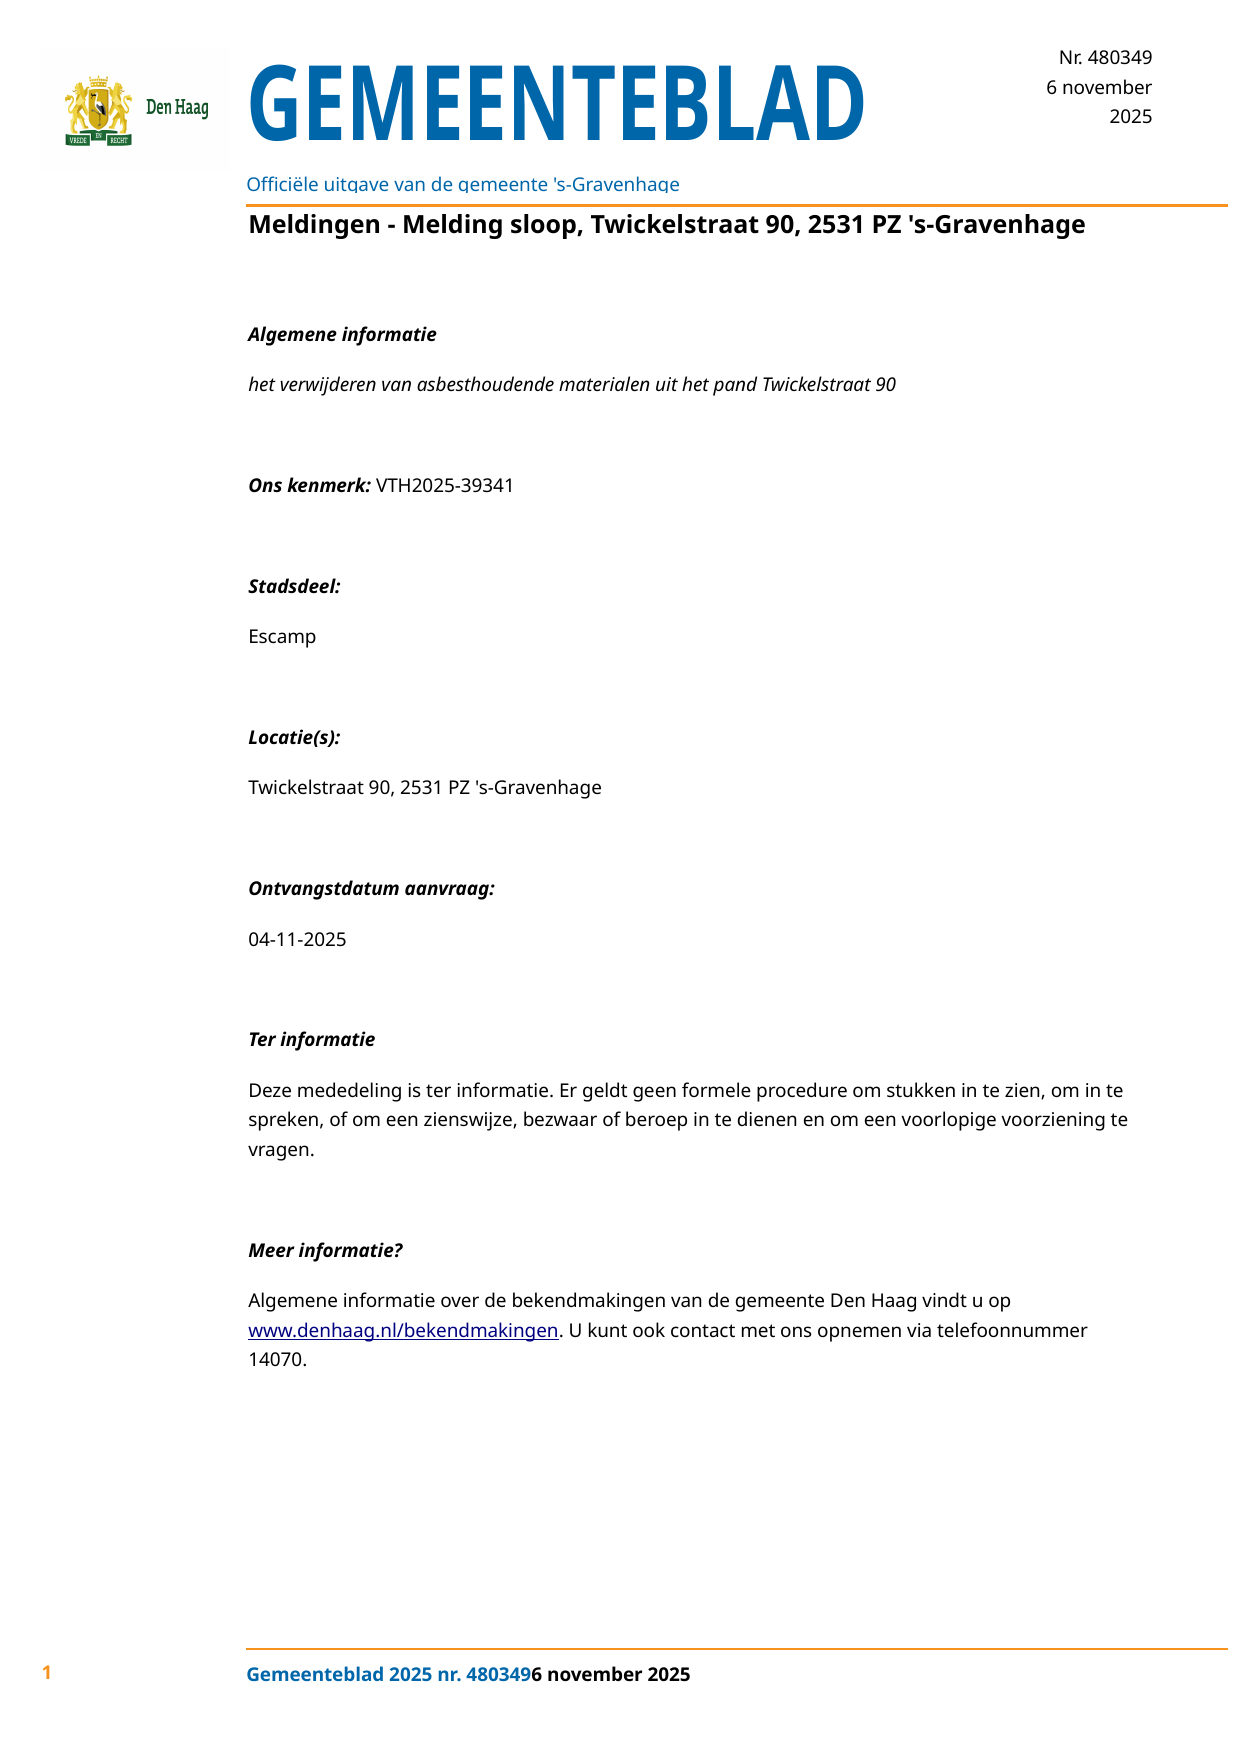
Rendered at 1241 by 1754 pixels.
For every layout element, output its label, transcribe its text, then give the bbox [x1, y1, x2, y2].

text Deze mededeling is ter informatie. Er geldt geen formele procedure om stukken in te zien, om in te spreken, of om een zienswijze, bezwaar of beroep in te dienen en om een voorlopige voorziening te vragen. [248, 1077, 1152, 1162]
text het verwijderen van asbesthoudende materialen uit het pand Twickelstraat 90 [248, 371, 1152, 397]
text Ter informatie [248, 1027, 1152, 1052]
text Locatie(s): [248, 724, 1152, 750]
text Meer informatie? [248, 1237, 1152, 1263]
text Stadsdeel: [248, 573, 1152, 598]
picture [41, 47, 231, 172]
text Escamp [248, 623, 1152, 649]
text Algemene informatie [248, 321, 1152, 346]
text 04-11-2025 [248, 926, 1152, 951]
text Ontvangstdatum aanvraag: [248, 875, 1152, 901]
text Ons kenmerk: VTH2025-39341 [248, 472, 1152, 498]
text Meldingen - Melding sloop, Twickelstraat 90, 2531 PZ 's-Gravenhage [248, 207, 1152, 241]
text Algemene informatie over de bekendmakingen van de gemeente Den Haag vindt u op www.denhaag.nl/bekendmakingen. U kunt ook contact met ons opnemen via telefoonnummer 14070. [248, 1287, 1152, 1372]
text Twickelstraat 90, 2531 PZ 's-Gravenhage [248, 774, 1152, 800]
